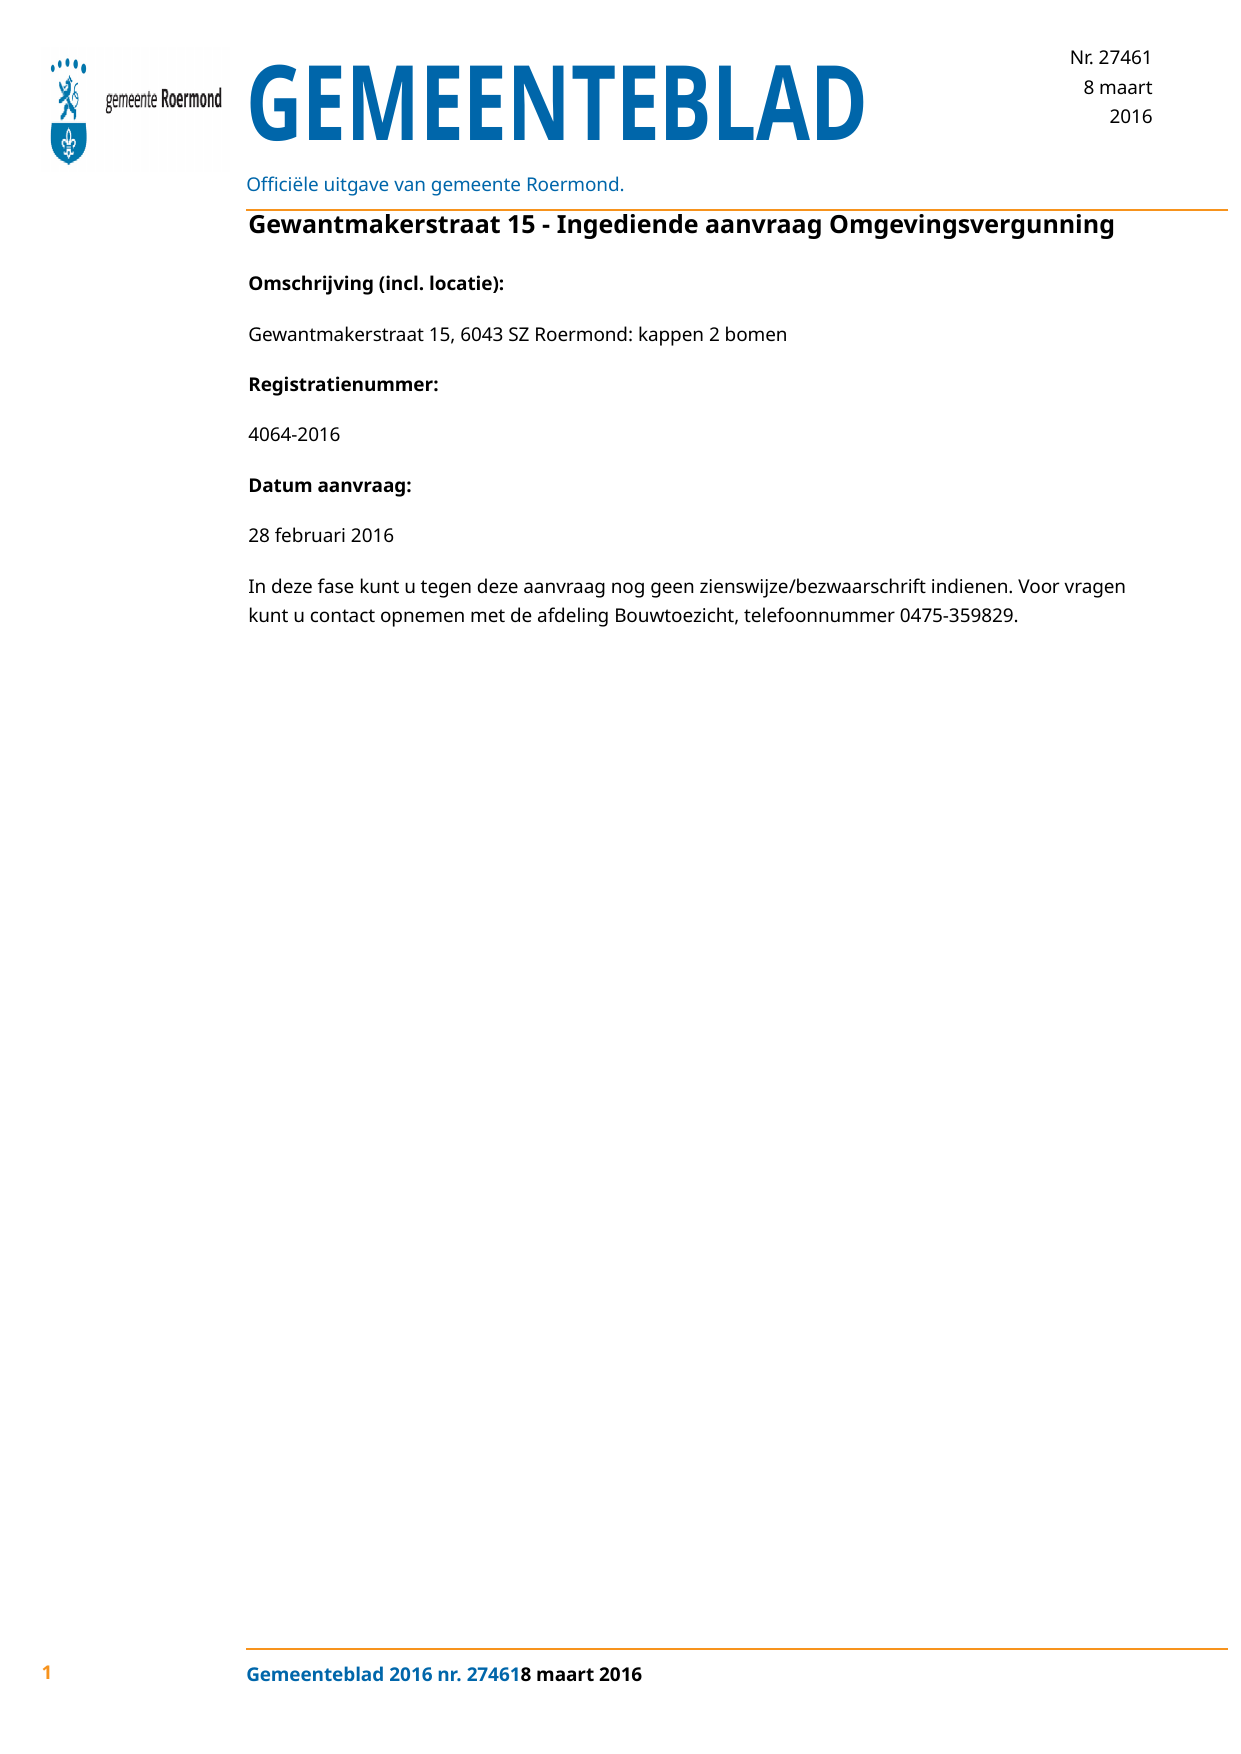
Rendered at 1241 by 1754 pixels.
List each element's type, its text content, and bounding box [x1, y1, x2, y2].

text Gewantmakerstraat 15 - Ingediende aanvraag Omgevingsvergunning [248, 211, 1152, 241]
text 4064-2016 [248, 422, 1152, 447]
picture [41, 47, 231, 172]
text In deze fase kunt u tegen deze aanvraag nog geen zienswijze/bezwaarschrift indienen. Voor vragen kunt u contact opnemen met de afdeling Bouwtoezicht, telefoonnummer 0475-359829. [248, 573, 1152, 628]
text Datum aanvraag: [248, 472, 1152, 498]
text Registratienummer: [248, 371, 1152, 397]
text Gewantmakerstraat 15, 6043 SZ Roermond: kappen 2 bomen [248, 321, 1152, 346]
text Omschrijving (incl. locatie): [248, 270, 1152, 296]
text 28 februari 2016 [248, 522, 1152, 548]
